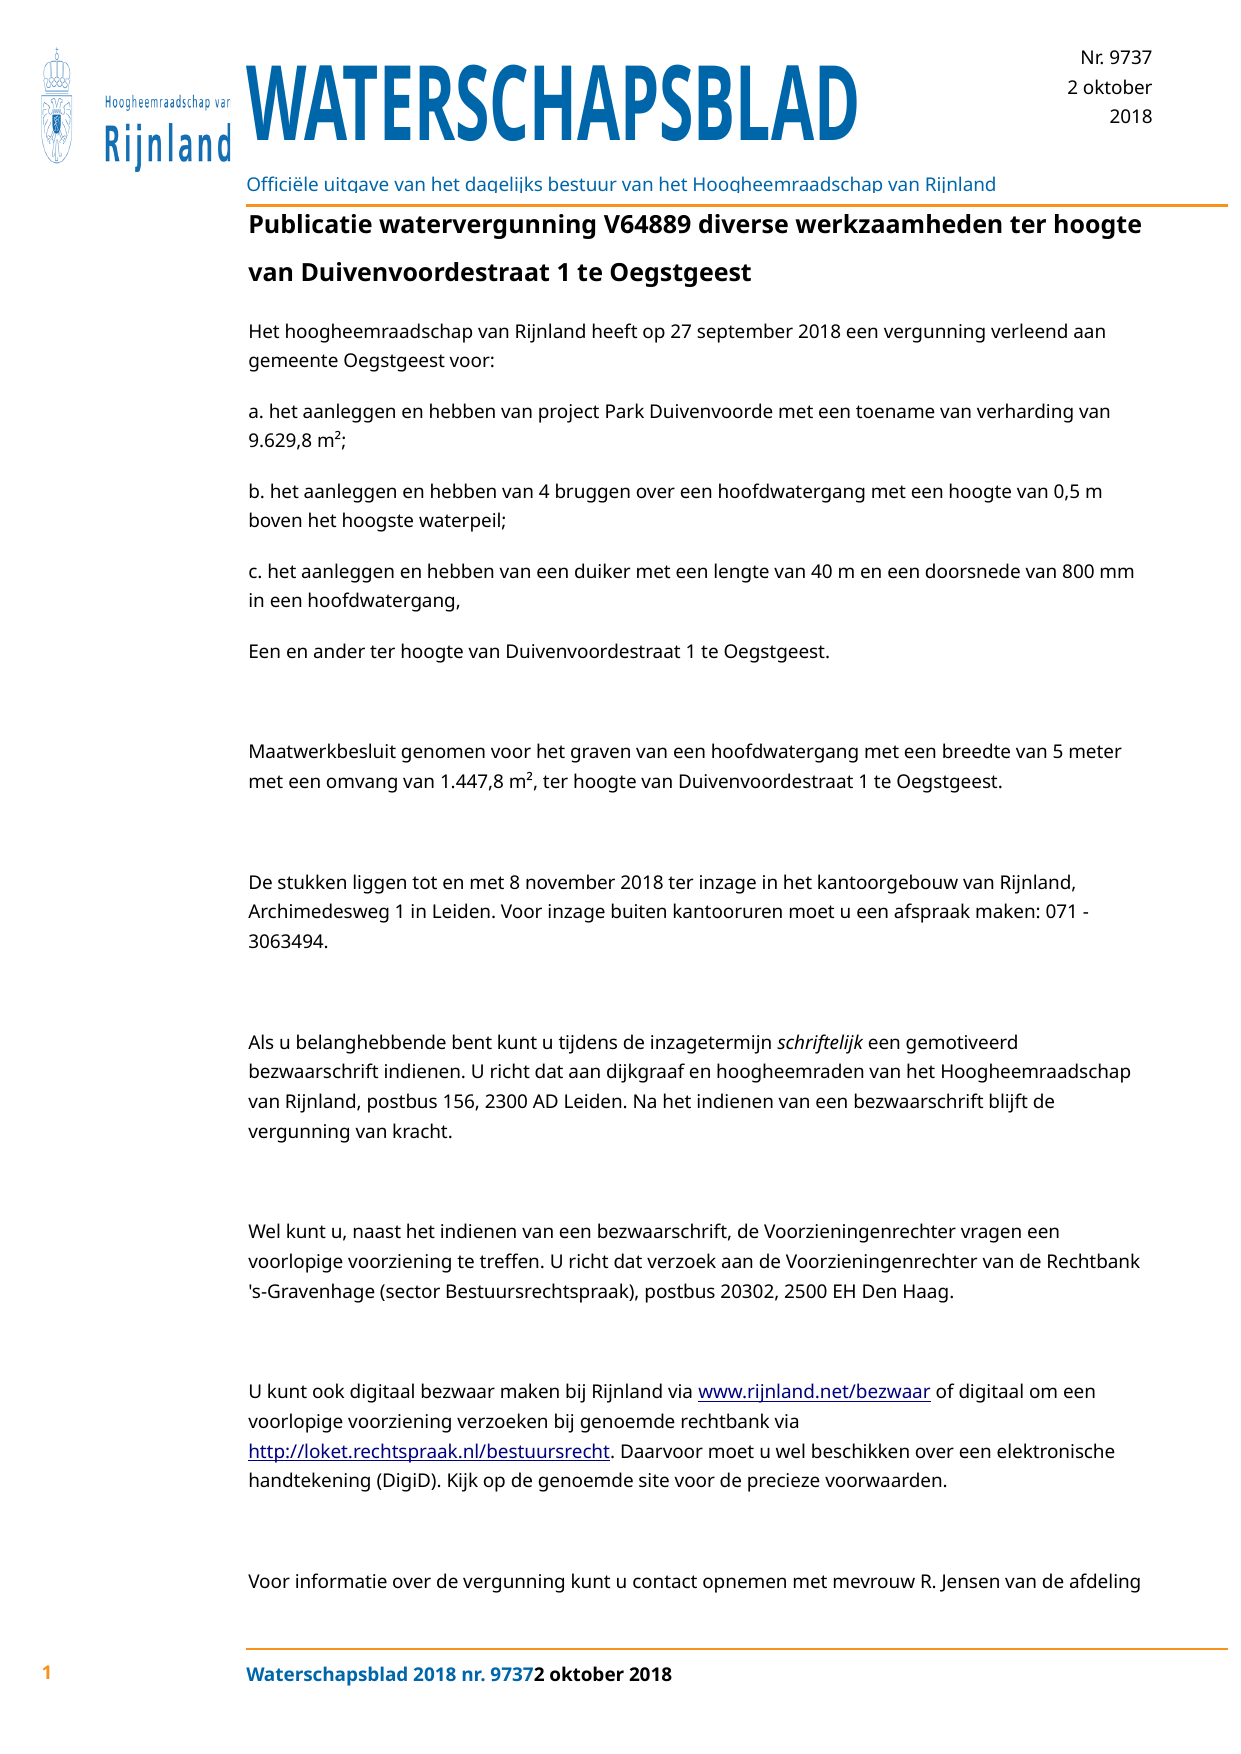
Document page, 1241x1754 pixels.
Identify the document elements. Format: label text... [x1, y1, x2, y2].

text Als u belanghebbende bent kunt u tijdens de inzagetermijn schriftelijk een gemotiveerd bezwaarschrift indienen. U richt dat aan dijkgraaf en hoogheemraden van het Hoogheemraadschap van Rijnland, postbus 156, 2300 AD Leiden. Na het indienen van een bezwaarschrift blijft de vergunning van kracht. [248, 1029, 1152, 1144]
text Voor informatie over de vergunning kunt u contact opnemen met mevrouw R. Jensen van de afdeling [248, 1568, 1152, 1594]
text a. het aanleggen en hebben van project Park Duivenvoorde met een toename van verharding van 9.629,8 m²; [248, 398, 1152, 453]
text Maatwerkbesluit genomen voor het graven van een hoofdwatergang met een breedte van 5 meter met een omvang van 1.447,8 m², ter hoogte van Duivenvoordestraat 1 te Oegstgeest. [248, 739, 1152, 794]
text U kunt ook digitaal bezwaar maken bij Rijnland via www.rijnland.net/bezwaar of digitaal om een voorlopige voorziening verzoeken bij genoemde rechtbank via http://loket.rechtspraak.nl/bestuursrecht. Daarvoor moet u wel beschikken over een elektronische handtekening (DigiD). Kijk op de genoemde site voor de precieze voorwaarden. [248, 1379, 1152, 1493]
text Publicatie watervergunning V64889 diverse werkzaamheden ter hoogte van Duivenvoordestraat 1 te Oegstgeest [248, 207, 1152, 288]
picture [41, 47, 231, 172]
text Wel kunt u, naast het indienen van een bezwaarschrift, de Voorzieningenrechter vragen een voorlopige voorziening te treffen. U richt dat verzoek aan de Voorzieningenrechter van de Rechtbank 's-Gravenhage (sector Bestuursrechtspraak), postbus 20302, 2500 EH Den Haag. [248, 1219, 1152, 1304]
text c. het aanleggen en hebben van een duiker met een lengte van 40 m en een doorsnede van 800 mm in een hoofdwatergang, [248, 558, 1152, 613]
text Het hoogheemraadschap van Rijnland heeft op 27 september 2018 een vergunning verleend aan gemeente Oegstgeest voor: [248, 318, 1152, 373]
text b. het aanleggen en hebben van 4 bruggen over een hoofdwatergang met een hoogte van 0,5 m boven het hoogste waterpeil; [248, 478, 1152, 533]
text Een en ander ter hoogte van Duivenvoordestraat 1 te Oegstgeest. [248, 638, 1152, 664]
text De stukken liggen tot en met 8 november 2018 ter inzage in het kantoorgebouw van Rijnland, Archimedesweg 1 in Leiden. Voor inzage buiten kantooruren moet u een afspraak maken: 071 - 3063494. [248, 869, 1152, 954]
